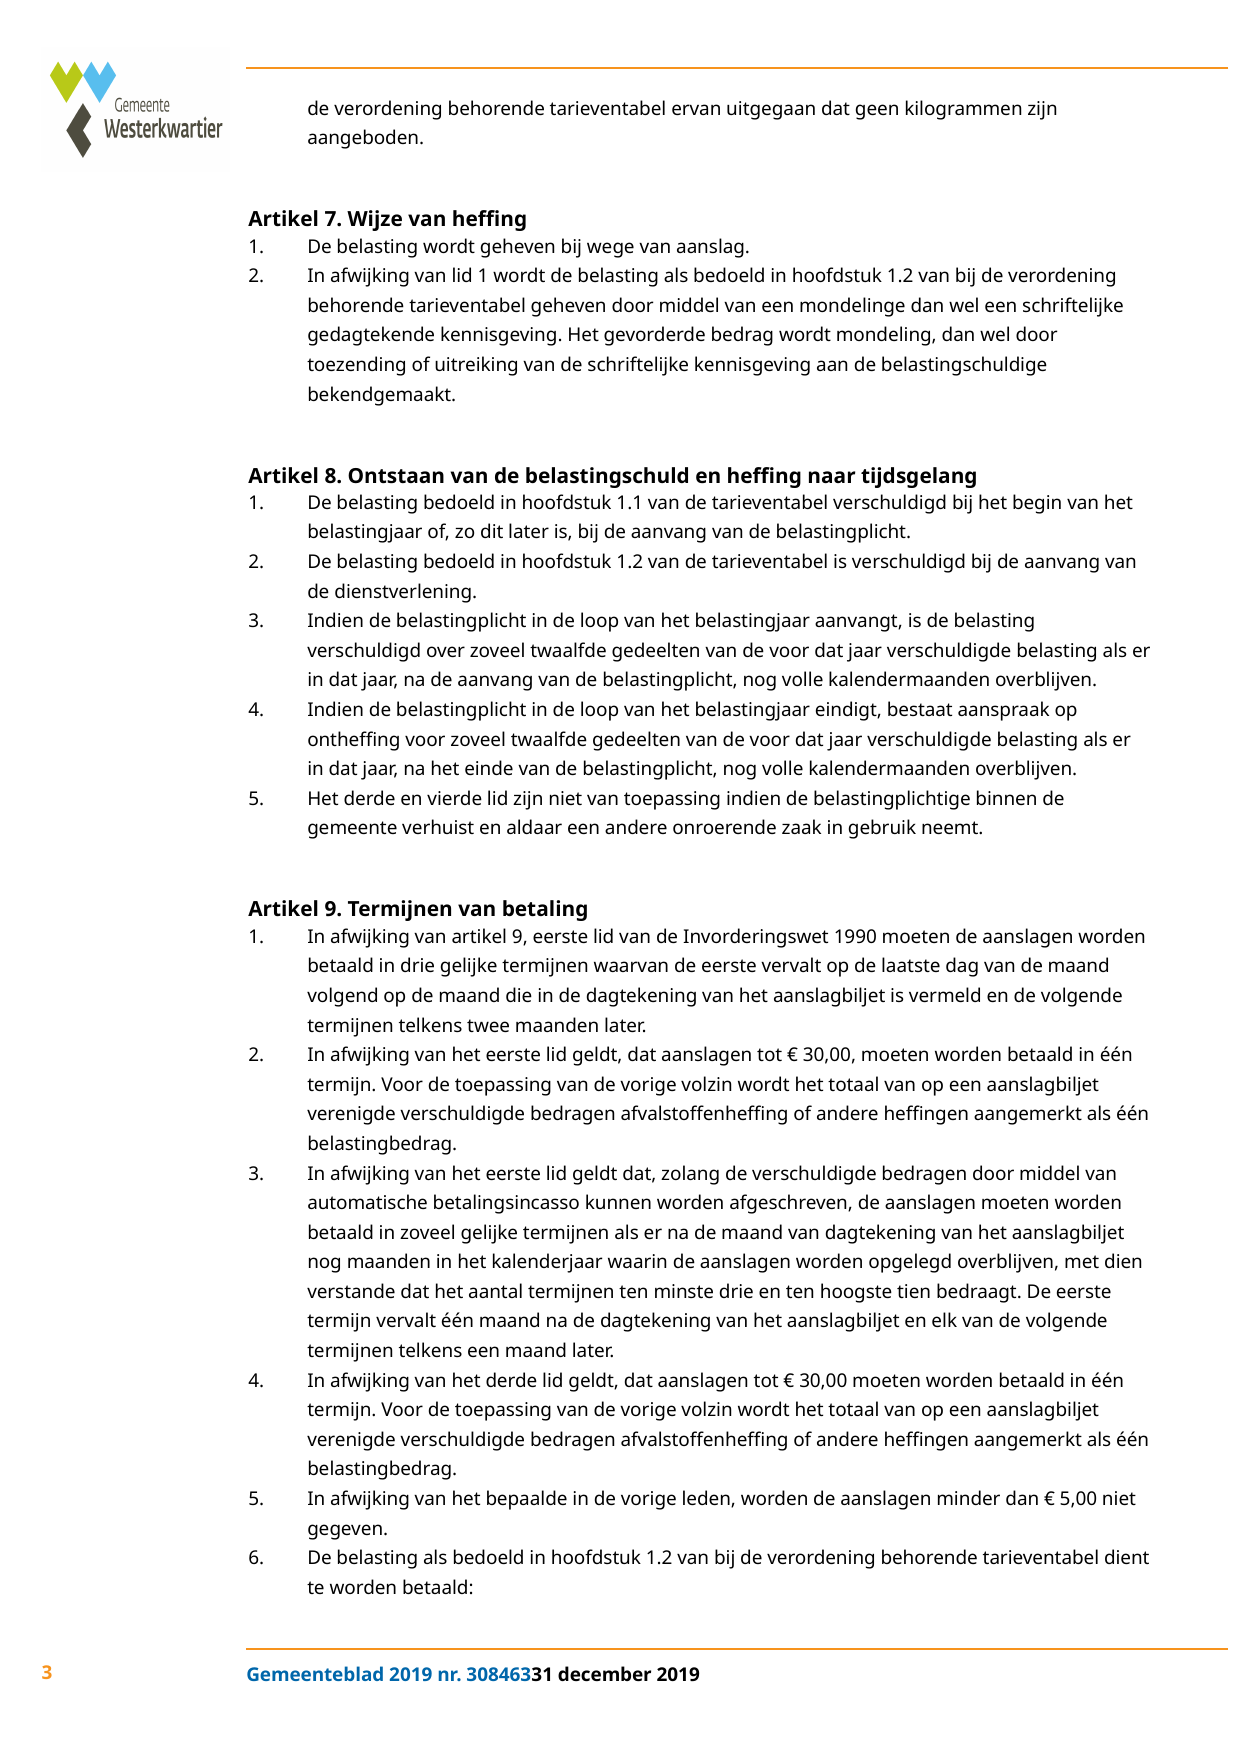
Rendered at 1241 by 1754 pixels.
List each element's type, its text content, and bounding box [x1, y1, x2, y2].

list In afwijking van het derde lid geldt, dat aanslagen tot € 30,00 moeten worden betaald in één termijn. Voor de toepassing van de vorige volzin wordt het totaal van op een aanslagbiljet verenigde verschuldigde bedragen afvalstoffenheffing of andere heffingen aangemerkt als één belastingbedrag. [248, 1367, 1152, 1481]
list In afwijking van artikel 9, eerste lid van de Invorderingswet 1990 moeten de aanslagen worden betaald in drie gelijke termijnen waarvan de eerste vervalt op de laatste dag van de maand volgend op de maand die in de dagtekening van het aanslagbiljet is vermeld en de volgende termijnen telkens twee maanden later. [248, 923, 1152, 1037]
picture [41, 47, 231, 172]
list De belasting bedoeld in hoofdstuk 1.2 van de tarieventabel is verschuldigd bij de aanvang van de dienstverlening. [248, 548, 1152, 604]
list De belasting wordt geheven bij wege van aanslag. [248, 233, 1152, 258]
text Artikel 7. Wijze van heffing [248, 204, 1152, 233]
list de verordening behorende tarieventabel ervan uitgegaan dat geen kilogrammen zijn aangeboden. [248, 95, 1152, 150]
list In afwijking van het bepaalde in de vorige leden, worden de aanslagen minder dan € 5,00 niet gegeven. [248, 1485, 1152, 1540]
list Indien de belastingplicht in de loop van het belastingjaar eindigt, bestaat aanspraak op ontheffing voor zoveel twaalfde gedeelten van de voor dat jaar verschuldigde belasting als er in dat jaar, na het einde van de belastingplicht, nog volle kalendermaanden overblijven. [248, 696, 1152, 781]
list Indien de belastingplicht in de loop van het belastingjaar aanvangt, is de belasting verschuldigd over zoveel twaalfde gedeelten van de voor dat jaar verschuldigde belasting als er in dat jaar, na de aanvang van de belastingplicht, nog volle kalendermaanden overblijven. [248, 607, 1152, 692]
list In afwijking van het eerste lid geldt, dat aanslagen tot € 30,00, moeten worden betaald in één termijn. Voor de toepassing van de vorige volzin wordt het totaal van op een aanslagbiljet verenigde verschuldigde bedragen afvalstoffenheffing of andere heffingen aangemerkt als één belastingbedrag. [248, 1041, 1152, 1156]
text Artikel 9. Termijnen van betaling [248, 894, 1152, 923]
text Artikel 8. Ontstaan van de belastingschuld en heffing naar tijdsgelang [248, 461, 1152, 489]
list In afwijking van het eerste lid geldt dat, zolang de verschuldigde bedragen door middel van automatische betalingsincasso kunnen worden afgeschreven, de aanslagen moeten worden betaald in zoveel gelijke termijnen als er na de maand van dagtekening van het aanslagbiljet nog maanden in het kalenderjaar waarin de aanslagen worden opgelegd overblijven, met dien verstande dat het aantal termijnen ten minste drie en ten hoogste tien bedraagt. De eerste termijn vervalt één maand na de dagtekening van het aanslagbiljet en elk van de volgende termijnen telkens een maand later. [248, 1160, 1152, 1363]
list In afwijking van lid 1 wordt de belasting als bedoeld in hoofdstuk 1.2 van bij de verordening behorende tarieventabel geheven door middel van een mondelinge dan wel een schriftelijke gedagtekende kennisgeving. Het gevorderde bedrag wordt mondeling, dan wel door toezending of uitreiking van de schriftelijke kennisgeving aan de belastingschuldige bekendgemaakt. [248, 262, 1152, 406]
list De belasting bedoeld in hoofdstuk 1.1 van de tarieventabel verschuldigd bij het begin van het belastingjaar of, zo dit later is, bij de aanvang van de belastingplicht. [248, 489, 1152, 544]
list De belasting als bedoeld in hoofdstuk 1.2 van bij de verordening behorende tarieventabel dient te worden betaald: [248, 1544, 1152, 1599]
list Het derde en vierde lid zijn niet van toepassing indien de belastingplichtige binnen de gemeente verhuist en aldaar een andere onroerende zaak in gebruik neemt. [248, 785, 1152, 840]
